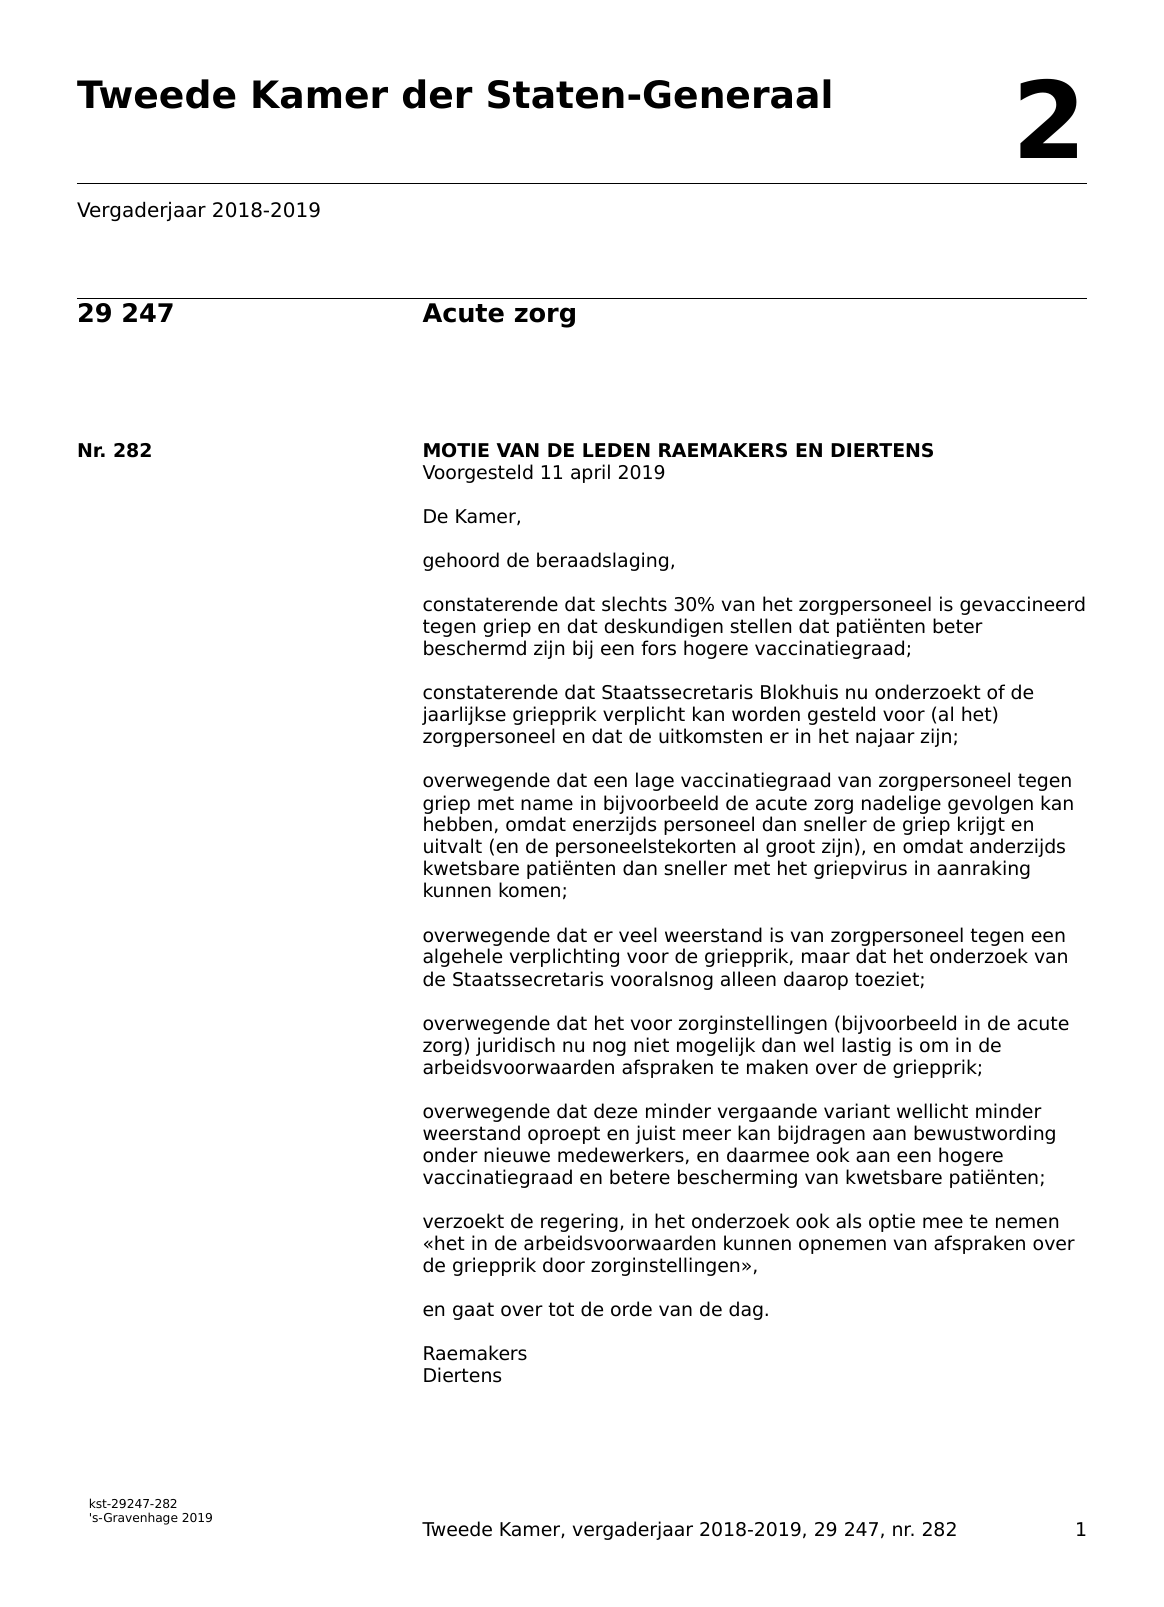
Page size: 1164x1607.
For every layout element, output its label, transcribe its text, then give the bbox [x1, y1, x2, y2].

text overwegende dat het voor zorginstellingen (bijvoorbeeld in de acute zorg) juridisch nu nog niet mogelijk dan wel lastig is om in de arbeidsvoorwaarden afspraken te maken over de griepprik; [422, 1013, 1087, 1078]
text overwegende dat er veel weerstand is van zorgpersoneel tegen een algehele verplichting voor de griepprik, maar dat het onderzoek van de Staatssecretaris vooralsnog alleen daarop toeziet; [422, 924, 1087, 990]
table_cell Vergaderjaar 2018-2019 [77, 184, 1087, 298]
text Raemakers [422, 1343, 1087, 1365]
text gehoord de beraadslaging, [422, 550, 1087, 572]
table_header Tweede Kamer der Staten-Generaal [77, 59, 886, 183]
text constaterende dat slechts 30% van het zorgpersoneel is gevaccineerd tegen griep en dat deskundigen stellen dat patiënten beter beschermd zijn bij een fors hogere vaccinatiegraad; [422, 594, 1087, 660]
text verzoekt de regering, in het onderzoek ook als optie mee te nemen «het in de arbeidsvoorwaarden kunnen opnemen van afspraken over de griepprik door zorginstellingen», [422, 1211, 1087, 1277]
text en gaat over tot de orde van de dag. [422, 1299, 1087, 1321]
text De Kamer, [422, 506, 1087, 528]
text 's-Gravenhage 2019 [88, 1511, 323, 1525]
subtitle 29 247 Acute zorg [77, 299, 1087, 329]
text Voorgesteld 11 april 2019 [422, 462, 1087, 484]
text overwegende dat deze minder vergaande variant wellicht minder weerstand oproept en juist meer kan bijdragen aan bewustwording onder nieuwe medewerkers, en daarmee ook aan een hogere vaccinatiegraad en betere bescherming van kwetsbare patiënten; [422, 1101, 1087, 1189]
text kst-29247-282 [88, 1497, 323, 1511]
table_header 2 [886, 59, 1087, 183]
subtitle Nr. 282 MOTIE VAN DE LEDEN RAEMAKERS EN DIERTENS [77, 440, 1087, 462]
text constaterende dat Staatssecretaris Blokhuis nu onderzoekt of de jaarlijkse griepprik verplicht kan worden gesteld voor (al het) zorgpersoneel en dat de uitkomsten er in het najaar zijn; [422, 682, 1087, 748]
text Diertens [422, 1365, 1087, 1387]
text overwegende dat een lage vaccinatiegraad van zorgpersoneel tegen griep met name in bijvoorbeeld de acute zorg nadelige gevolgen kan hebben, omdat enerzijds personeel dan sneller de griep krijgt en uitvalt (en de personeelstekorten al groot zijn), en omdat anderzijds kwetsbare patiënten dan sneller met het griepvirus in aanraking kunnen komen; [422, 770, 1087, 902]
